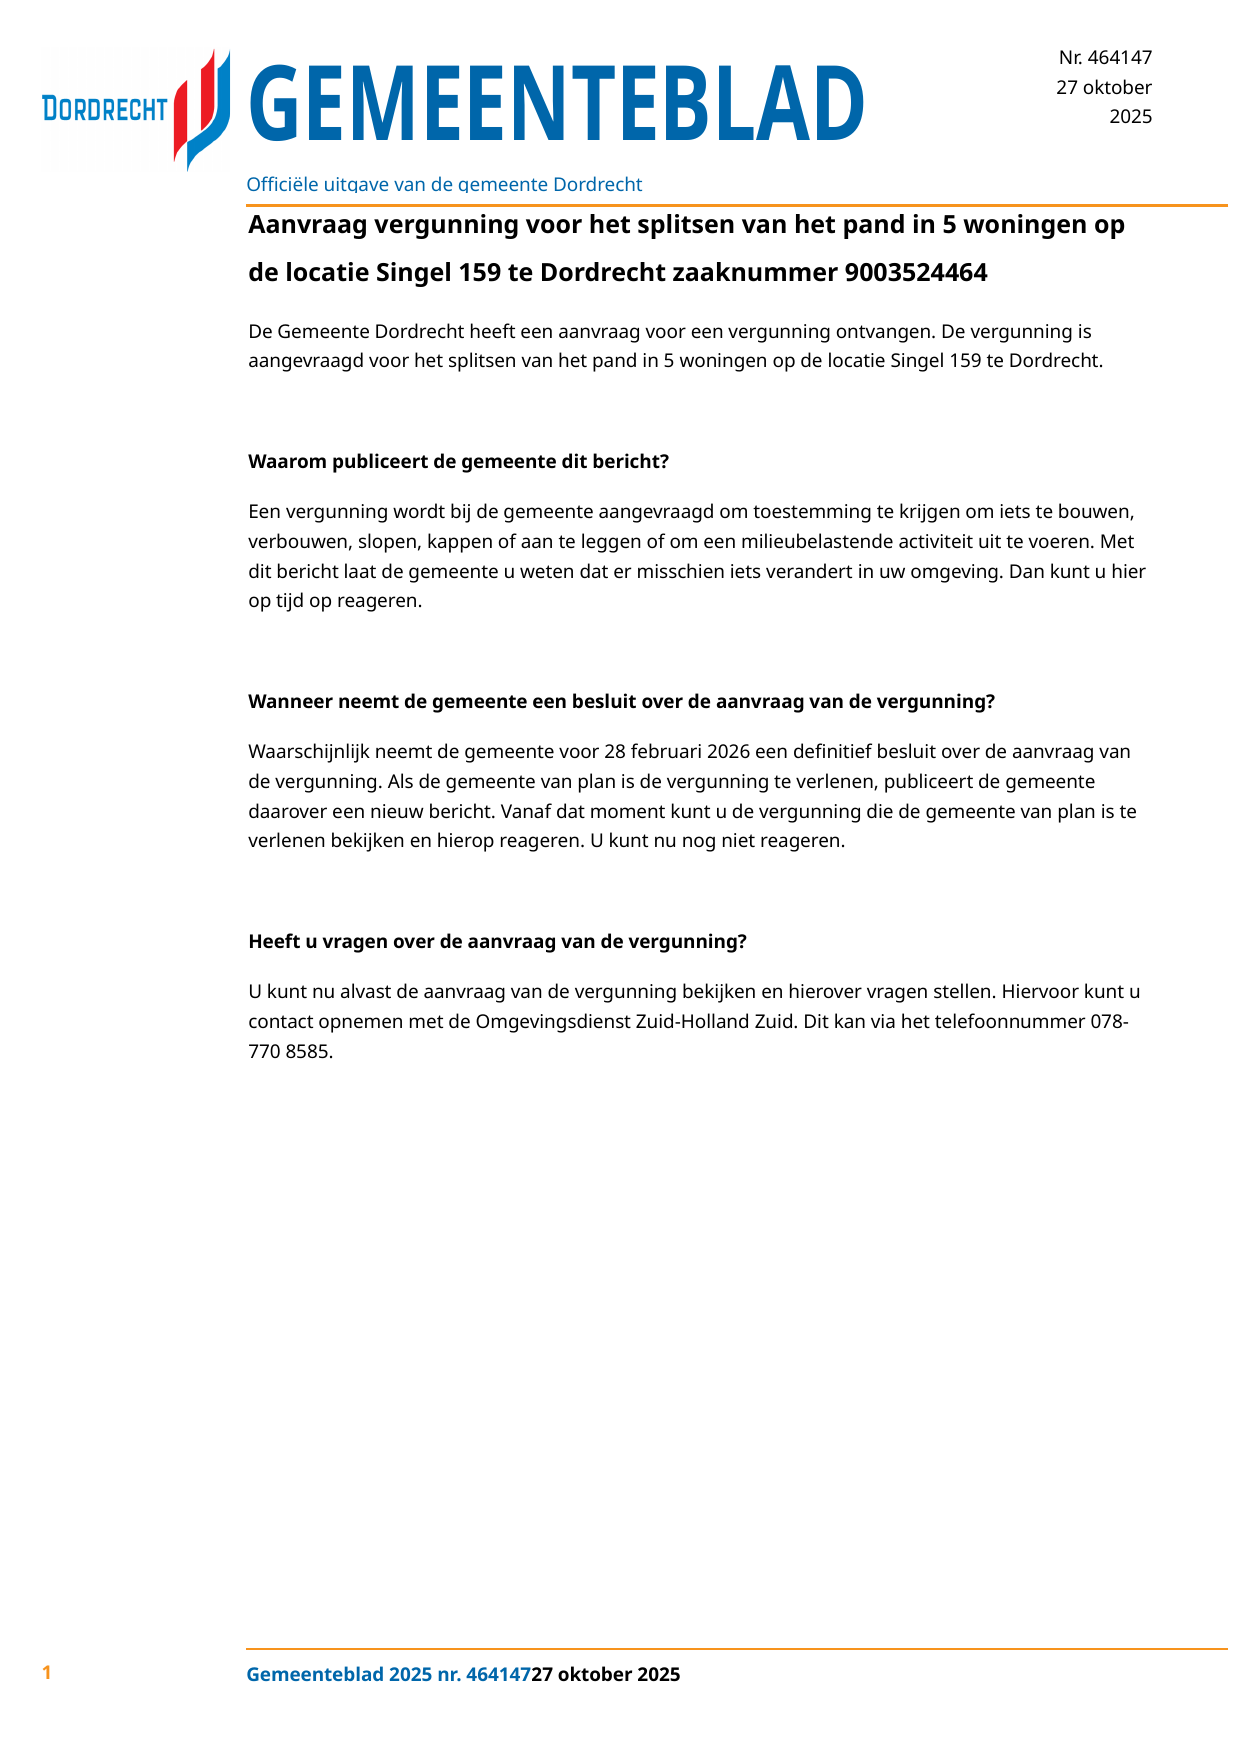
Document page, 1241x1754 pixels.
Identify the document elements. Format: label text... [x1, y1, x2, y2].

text Een vergunning wordt bij de gemeente aangevraagd om toestemming te krijgen om iets te bouwen, verbouwen, slopen, kappen of aan te leggen of om een milieubelastende activiteit uit te voeren. Met dit bericht laat de gemeente u weten dat er misschien iets verandert in uw omgeving. Dan kunt u hier op tijd op reageren. [248, 499, 1152, 613]
picture [41, 47, 231, 172]
text Wanneer neemt de gemeente een besluit over de aanvraag van de vergunning? [248, 688, 1152, 714]
text Waarom publiceert de gemeente dit bericht? [248, 448, 1152, 474]
text Aanvraag vergunning voor het splitsen van het pand in 5 woningen op de locatie Singel 159 te Dordrecht zaaknummer 9003524464 [248, 207, 1152, 288]
text U kunt nu alvast de aanvraag van de vergunning bekijken en hierover vragen stellen. Hiervoor kunt u contact opnemen met de Omgevingsdienst Zuid-Holland Zuid. Dit kan via het telefoonnummer 078-770 8585. [248, 979, 1152, 1064]
text De Gemeente Dordrecht heeft een aanvraag voor een vergunning ontvangen. De vergunning is aangevraagd voor het splitsen van het pand in 5 woningen op de locatie Singel 159 te Dordrecht. [248, 318, 1152, 373]
text Heeft u vragen over de aanvraag van de vergunning? [248, 928, 1152, 954]
text Waarschijnlijk neemt de gemeente voor 28 februari 2026 een definitief besluit over de aanvraag van de vergunning. Als de gemeente van plan is de vergunning te verlenen, publiceert de gemeente daarover een nieuw bericht. Vanaf dat moment kunt u de vergunning die de gemeente van plan is te verlenen bekijken en hierop reageren. U kunt nu nog niet reageren. [248, 739, 1152, 853]
